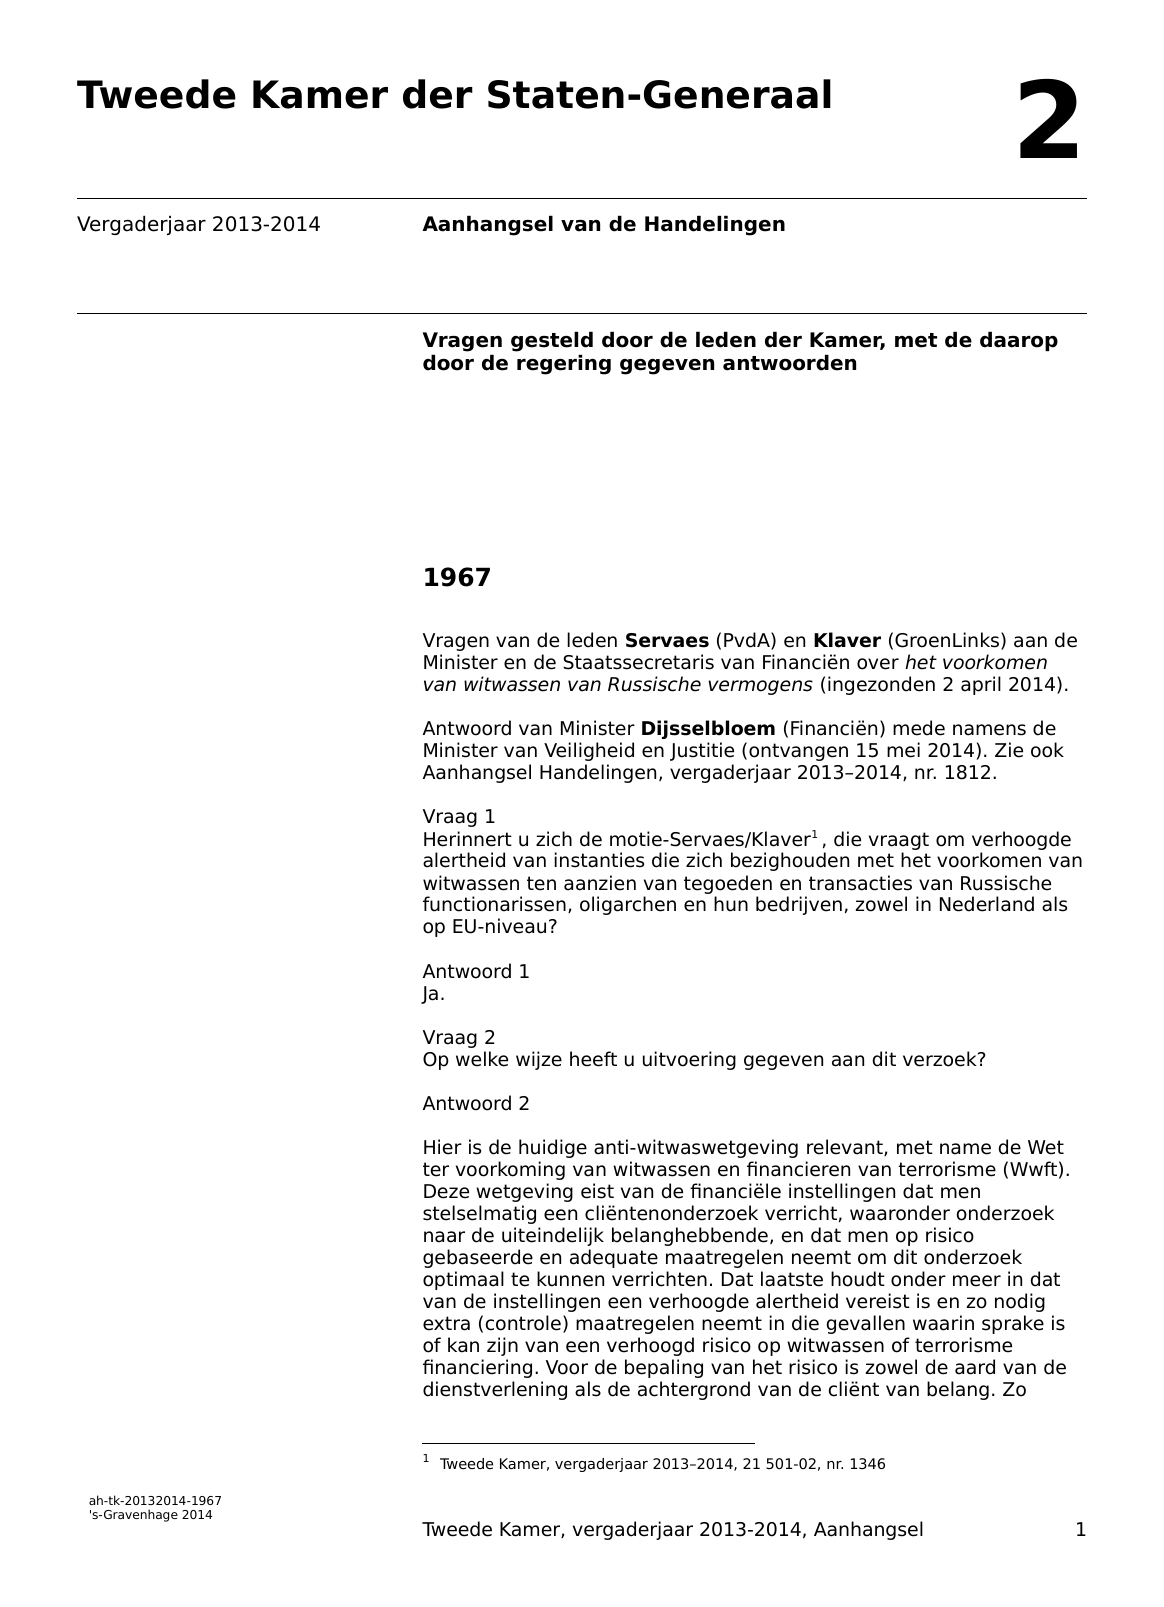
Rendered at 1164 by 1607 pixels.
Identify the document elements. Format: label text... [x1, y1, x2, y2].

table_header Tweede Kamer der Staten-Generaal [77, 59, 886, 198]
text Vragen van de leden Servaes (PvdA) en Klaver (GroenLinks) aan de Minister en de Staatssecretaris van Financiën over het voorkomen van witwassen van Russische vermogens (ingezonden 2 april 2014). [422, 630, 1087, 696]
text Antwoord 1 [422, 961, 1087, 982]
text Ja. [422, 982, 1087, 1004]
text 1967 [422, 563, 1087, 592]
text Op welke wijze heeft u uitvoering gegeven aan dit verzoek? [422, 1049, 1087, 1071]
table_cell [77, 314, 422, 375]
text 's-Gravenhage 2014 [88, 1508, 323, 1522]
table_cell Vergaderjaar 2013-2014 [77, 199, 422, 313]
table_cell Aanhangsel van de Handelingen [422, 199, 1087, 313]
text Hier is de huidige anti-witwaswetgeving relevant, met name de Wet ter voorkoming van witwassen en financieren van terrorisme (Wwft). Deze wetgeving eist van de financiële instellingen dat men stelselmatig een cliëntenonderzoek verricht, waaronder onderzoek naar de uiteindelijk belanghebbende, en dat men op risico gebaseerde en adequate maatregelen neemt om dit onderzoek optimaal te kunnen verrichten. Dat laatste houdt onder meer in dat van de instellingen een verhoogde alertheid vereist is en zo nodig extra (controle) maatregelen neemt in die gevallen waarin sprake is of kan zijn van een verhoogd risico op witwassen of terrorisme financiering. Voor de bepaling van het risico is zowel de aard van de dienstverlening als de achtergrond van de cliënt van belang. Zo [422, 1137, 1087, 1401]
table_header 2 [886, 59, 1087, 198]
text Vraag 2 [422, 1027, 1087, 1049]
text Vraag 1 [422, 806, 1087, 828]
text Antwoord 2 [422, 1093, 1087, 1115]
text ah-tk-20132014-1967 [88, 1494, 323, 1508]
text Herinnert u zich de motie-Servaes/Klaver, die vraagt om verhoogde alertheid van instanties die zich bezighouden met het voorkomen van witwassen ten aanzien van tegoeden en transacties van Russische functionarissen, oligarchen en hun bedrijven, zowel in Nederland als op EU-niveau? [422, 828, 1087, 938]
table_cell Vragen gesteld door de leden der Kamer, met de daarop door de regering gegeven antwoorden [422, 314, 1087, 375]
text Antwoord van Minister Dijsselbloem (Financiën) mede namens de Minister van Veiligheid en Justitie (ontvangen 15 mei 2014). Zie ook Aanhangsel Handelingen, vergaderjaar 2013–2014, nr. 1812. [422, 718, 1087, 784]
text Tweede Kamer, vergaderjaar 2013–2014, 21 501-02, nr. 1346 [422, 1452, 1087, 1474]
